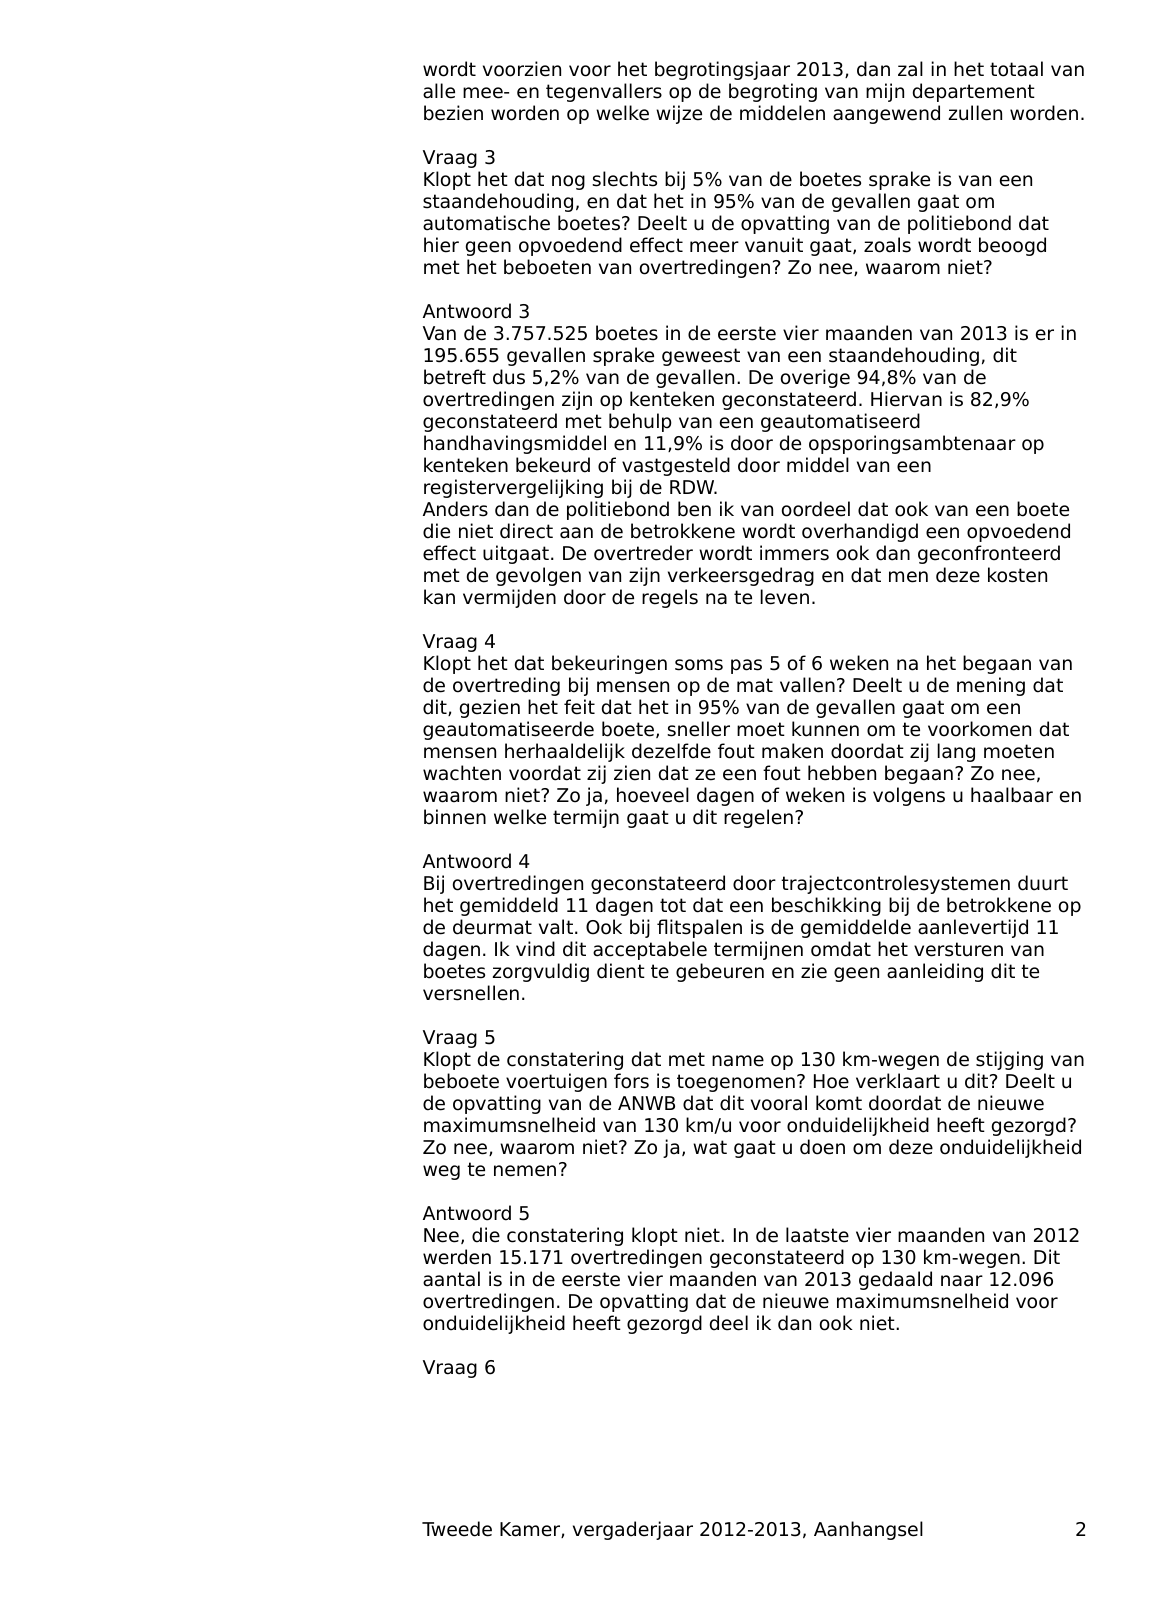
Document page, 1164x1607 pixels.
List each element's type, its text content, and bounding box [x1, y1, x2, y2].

text Van de 3.757.525 boetes in de eerste vier maanden van 2013 is er in 195.655 gevallen sprake geweest van een staandehouding, dit betreft dus 5,2% van de gevallen. De overige 94,8% van de overtredingen zijn op kenteken geconstateerd. Hiervan is 82,9% geconstateerd met behulp van een geautomatiseerd handhavingsmiddel en 11,9% is door de opsporingsambtenaar op kenteken bekeurd of vastgesteld door middel van een registervergelijking bij de RDW. [422, 323, 1087, 499]
text Vraag 4 [422, 631, 1087, 653]
text Anders dan de politiebond ben ik van oordeel dat ook van een boete die niet direct aan de betrokkene wordt overhandigd een opvoedend effect uitgaat. De overtreder wordt immers ook dan geconfronteerd met de gevolgen van zijn verkeersgedrag en dat men deze kosten kan vermijden door de regels na te leven. [422, 499, 1087, 609]
text Klopt de constatering dat met name op 130 km-wegen de stijging van beboete voertuigen fors is toegenomen? Hoe verklaart u dit? Deelt u de opvatting van de ANWB dat dit vooral komt doordat de nieuwe maximumsnelheid van 130 km/u voor onduidelijkheid heeft gezorgd? Zo nee, waarom niet? Zo ja, wat gaat u doen om deze onduidelijkheid weg te nemen? [422, 1049, 1087, 1181]
text wordt voorzien voor het begrotingsjaar 2013, dan zal in het totaal van alle mee- en tegenvallers op de begroting van mijn departement bezien worden op welke wijze de middelen aangewend zullen worden. [422, 59, 1087, 125]
text Bij overtredingen geconstateerd door trajectcontrolesystemen duurt het gemiddeld 11 dagen tot dat een beschikking bij de betrokkene op de deurmat valt. Ook bij flitspalen is de gemiddelde aanlevertijd 11 dagen. Ik vind dit acceptabele termijnen omdat het versturen van boetes zorgvuldig dient te gebeuren en zie geen aanleiding dit te versnellen. [422, 873, 1087, 1005]
text Vraag 3 [422, 147, 1087, 169]
text Antwoord 3 [422, 301, 1087, 323]
text Nee, die constatering klopt niet. In de laatste vier maanden van 2012 werden 15.171 overtredingen geconstateerd op 130 km-wegen. Dit aantal is in de eerste vier maanden van 2013 gedaald naar 12.096 overtredingen. De opvatting dat de nieuwe maximumsnelheid voor onduidelijkheid heeft gezorgd deel ik dan ook niet. [422, 1225, 1087, 1335]
text Antwoord 4 [422, 851, 1087, 873]
text Vraag 6 [422, 1357, 1087, 1379]
text Klopt het dat nog slechts bij 5% van de boetes sprake is van een staandehouding, en dat het in 95% van de gevallen gaat om automatische boetes? Deelt u de opvatting van de politiebond dat hier geen opvoedend effect meer vanuit gaat, zoals wordt beoogd met het beboeten van overtredingen? Zo nee, waarom niet? [422, 169, 1087, 279]
text Antwoord 5 [422, 1203, 1087, 1225]
text Klopt het dat bekeuringen soms pas 5 of 6 weken na het begaan van de overtreding bij mensen op de mat vallen? Deelt u de mening dat dit, gezien het feit dat het in 95% van de gevallen gaat om een geautomatiseerde boete, sneller moet kunnen om te voorkomen dat mensen herhaaldelijk dezelfde fout maken doordat zij lang moeten wachten voordat zij zien dat ze een fout hebben begaan? Zo nee, waarom niet? Zo ja, hoeveel dagen of weken is volgens u haalbaar en binnen welke termijn gaat u dit regelen? [422, 653, 1087, 829]
text Vraag 5 [422, 1027, 1087, 1049]
